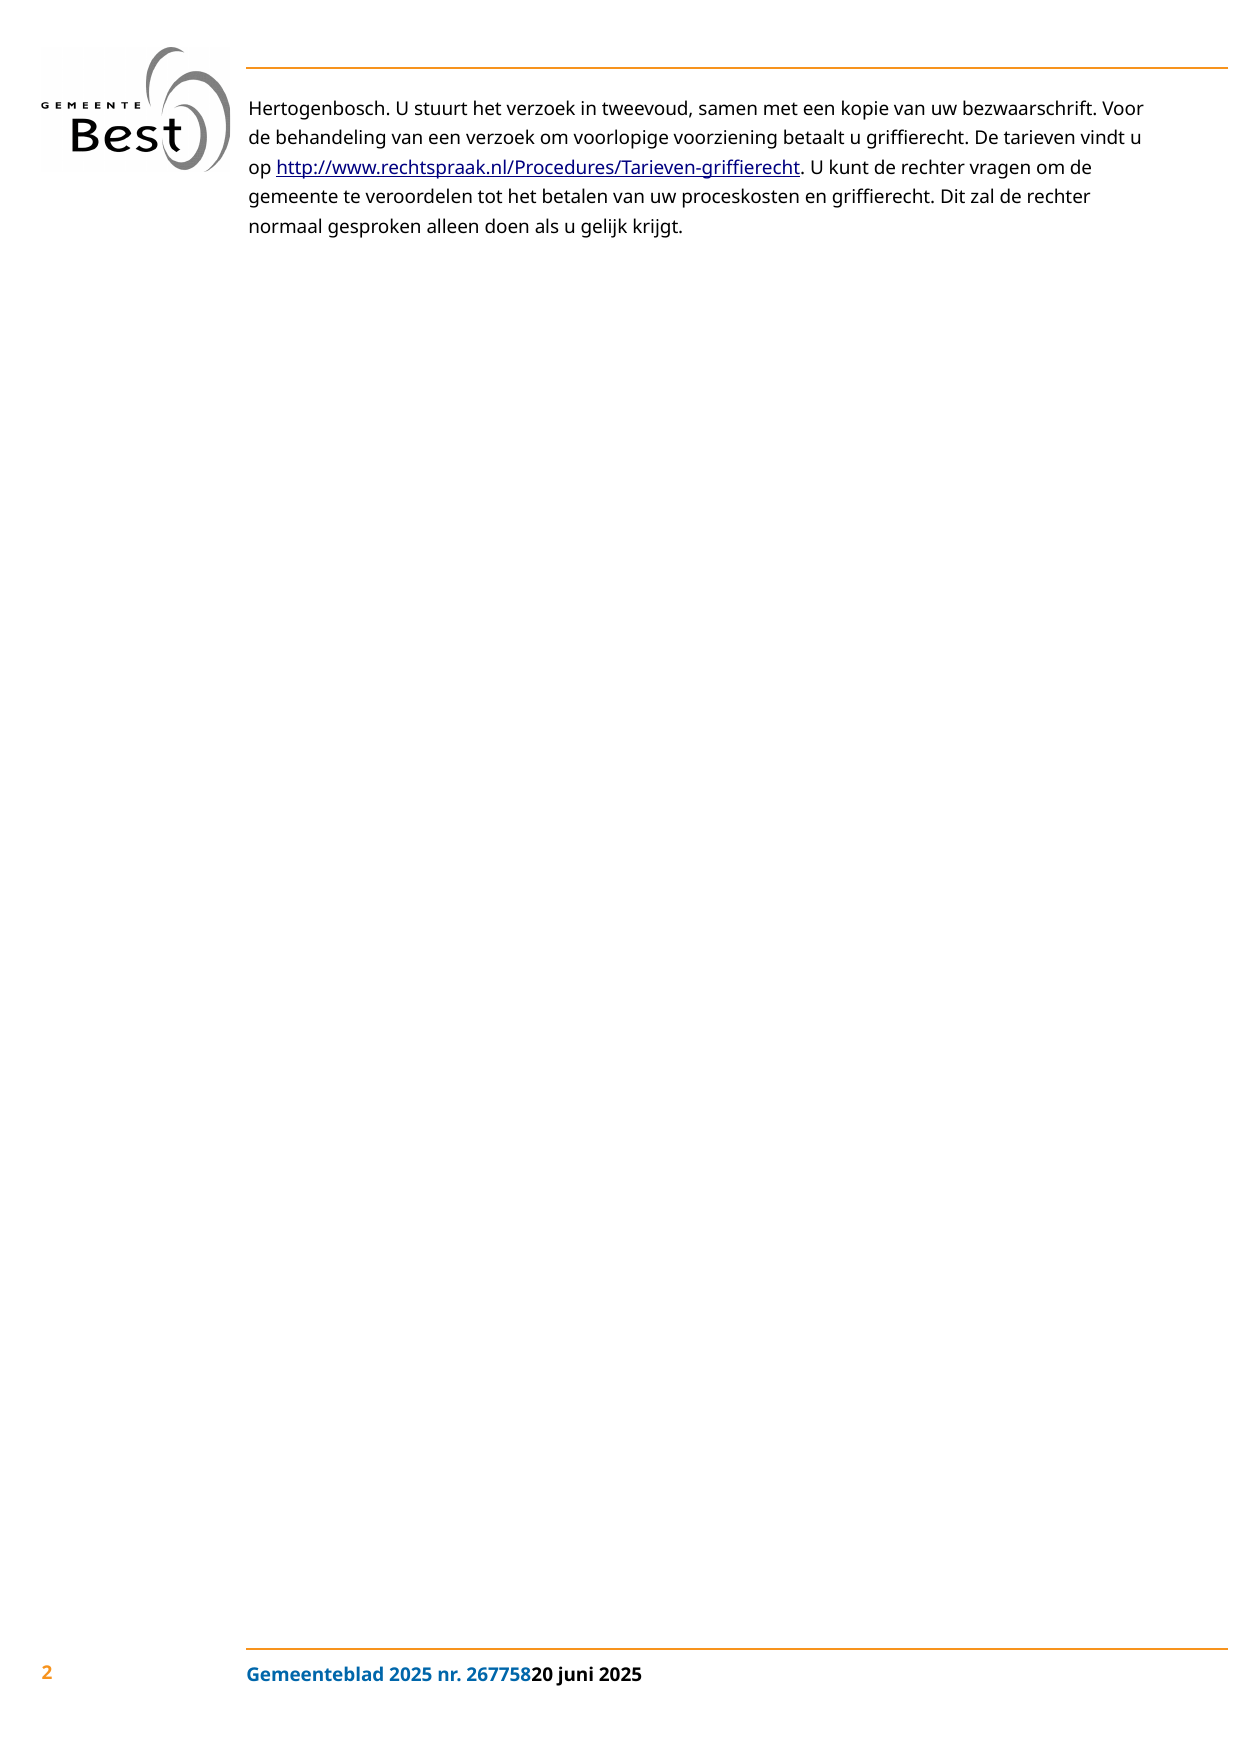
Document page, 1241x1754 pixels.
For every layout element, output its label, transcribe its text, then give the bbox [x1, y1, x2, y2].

text Hertogenbosch. U stuurt het verzoek in tweevoud, samen met een kopie van uw bezwaarschrift. Voor de behandeling van een verzoek om voorlopige voorziening betaalt u griffierecht. De tarieven vindt u op http://www.rechtspraak.nl/Procedures/Tarieven-griffierecht. U kunt de rechter vragen om de gemeente te veroordelen tot het betalen van uw proceskosten en griffierecht. Dit zal de rechter normaal gesproken alleen doen als u gelijk krijgt. [248, 95, 1152, 239]
picture [41, 47, 231, 172]
